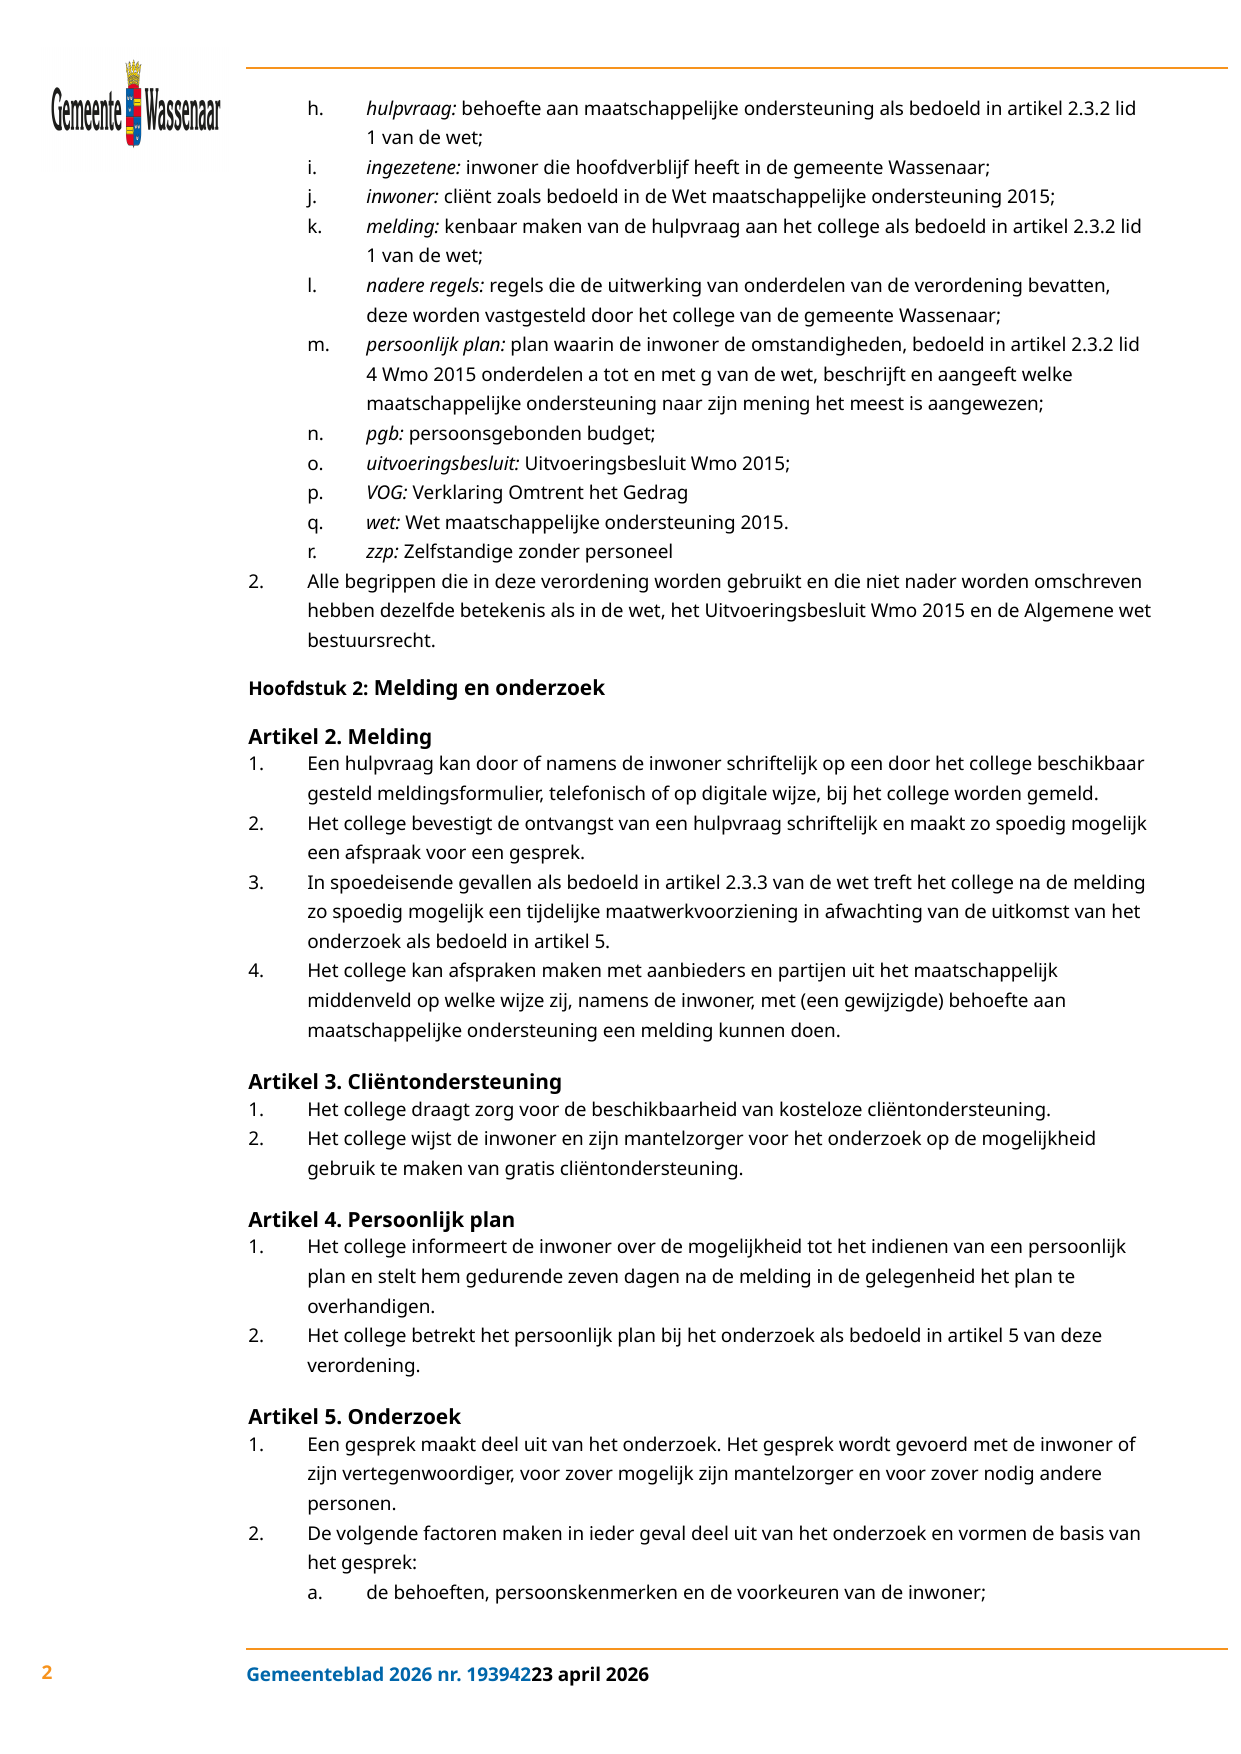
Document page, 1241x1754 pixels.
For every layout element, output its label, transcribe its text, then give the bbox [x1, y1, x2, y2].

list Het college kan afspraken maken met aanbieders en partijen uit het maatschappelijk middenveld op welke wijze zij, namens de inwoner, met (een gewijzigde) behoefte aan maatschappelijke ondersteuning een melding kunnen doen. [248, 958, 1152, 1043]
list hulpvraag: behoefte aan maatschappelijke ondersteuning als bedoeld in artikel 2.3.2 lid 1 van de wet; [307, 95, 1152, 150]
list VOG: Verklaring Omtrent het Gedrag [307, 479, 1152, 505]
list Een hulpvraag kan door of namens de inwoner schriftelijk op een door het college beschikbaar gesteld meldingsformulier, telefonisch of op digitale wijze, bij het college worden gemeld. [248, 751, 1152, 806]
list nadere regels: regels die de uitwerking van onderdelen van de verordening bevatten, deze worden vastgesteld door het college van de gemeente Wassenaar; [307, 272, 1152, 328]
text Artikel 2. Melding [248, 722, 1152, 751]
list uitvoeringsbesluit: Uitvoeringsbesluit Wmo 2015; [307, 450, 1152, 476]
list Het college bevestigt de ontvangst van een hulpvraag schriftelijk en maakt zo spoedig mogelijk een afspraak voor een gesprek. [248, 810, 1152, 865]
list ingezetene: inwoner die hoofdverblijf heeft in de gemeente Wassenaar; [307, 154, 1152, 180]
list inwoner: cliënt zoals bedoeld in de Wet maatschappelijke ondersteuning 2015; [307, 183, 1152, 209]
list Het college wijst de inwoner en zijn mantelzorger voor het onderzoek op de mogelijkheid gebruik te maken van gratis cliëntondersteuning. [248, 1125, 1152, 1181]
list Het college betrekt het persoonlijk plan bij het onderzoek als bedoeld in artikel 5 van deze verordening. [248, 1322, 1152, 1378]
list Het college informeert de inwoner over de mogelijkheid tot het indienen van een persoonlijk plan en stelt hem gedurende zeven dagen na de melding in de gelegenheid het plan te overhandigen. [248, 1234, 1152, 1319]
text Artikel 3. Cliëntondersteuning [248, 1067, 1152, 1096]
list melding: kenbaar maken van de hulpvraag aan het college als bedoeld in artikel 2.3.2 lid 1 van de wet; [307, 213, 1152, 268]
list zzp: Zelfstandige zonder personeel [307, 538, 1152, 564]
list persoonlijk plan: plan waarin de inwoner de omstandigheden, bedoeld in artikel 2.3.2 lid 4 Wmo 2015 onderdelen a tot en met g van de wet, beschrijft en aangeeft welke maatschappelijke ondersteuning naar zijn mening het meest is aangewezen; [307, 331, 1152, 416]
text Artikel 4. Persoonlijk plan [248, 1205, 1152, 1234]
list In spoedeisende gevallen als bedoeld in artikel 2.3.3 van de wet treft het college na de melding zo spoedig mogelijk een tijdelijke maatwerkvoorziening in afwachting van de uitkomst van het onderzoek als bedoeld in artikel 5. [248, 869, 1152, 954]
list wet: Wet maatschappelijke ondersteuning 2015. [307, 509, 1152, 535]
list Alle begrippen die in deze verordening worden gebruikt en die niet nader worden omschreven hebben dezelfde betekenis als in de wet, het Uitvoeringsbesluit Wmo 2015 en de Algemene wet bestuursrecht. [248, 568, 1152, 653]
list pgb: persoonsgebonden budget; [307, 420, 1152, 446]
list De volgende factoren maken in ieder geval deel uit van het onderzoek en vormen de basis van het gesprek: [248, 1520, 1152, 1575]
list Het college draagt zorg voor de beschikbaarheid van kosteloze cliëntondersteuning. [248, 1096, 1152, 1121]
list Een gesprek maakt deel uit van het onderzoek. Het gesprek wordt gevoerd met de inwoner of zijn vertegenwoordiger, voor zover mogelijk zijn mantelzorger en voor zover nodig andere personen. [248, 1431, 1152, 1516]
picture [41, 47, 231, 172]
list de behoeften, persoonskenmerken en de voorkeuren van de inwoner; [307, 1579, 1152, 1604]
text Hoofdstuk 2: Melding en onderzoek [248, 673, 1152, 701]
text Artikel 5. Onderzoek [248, 1402, 1152, 1431]
